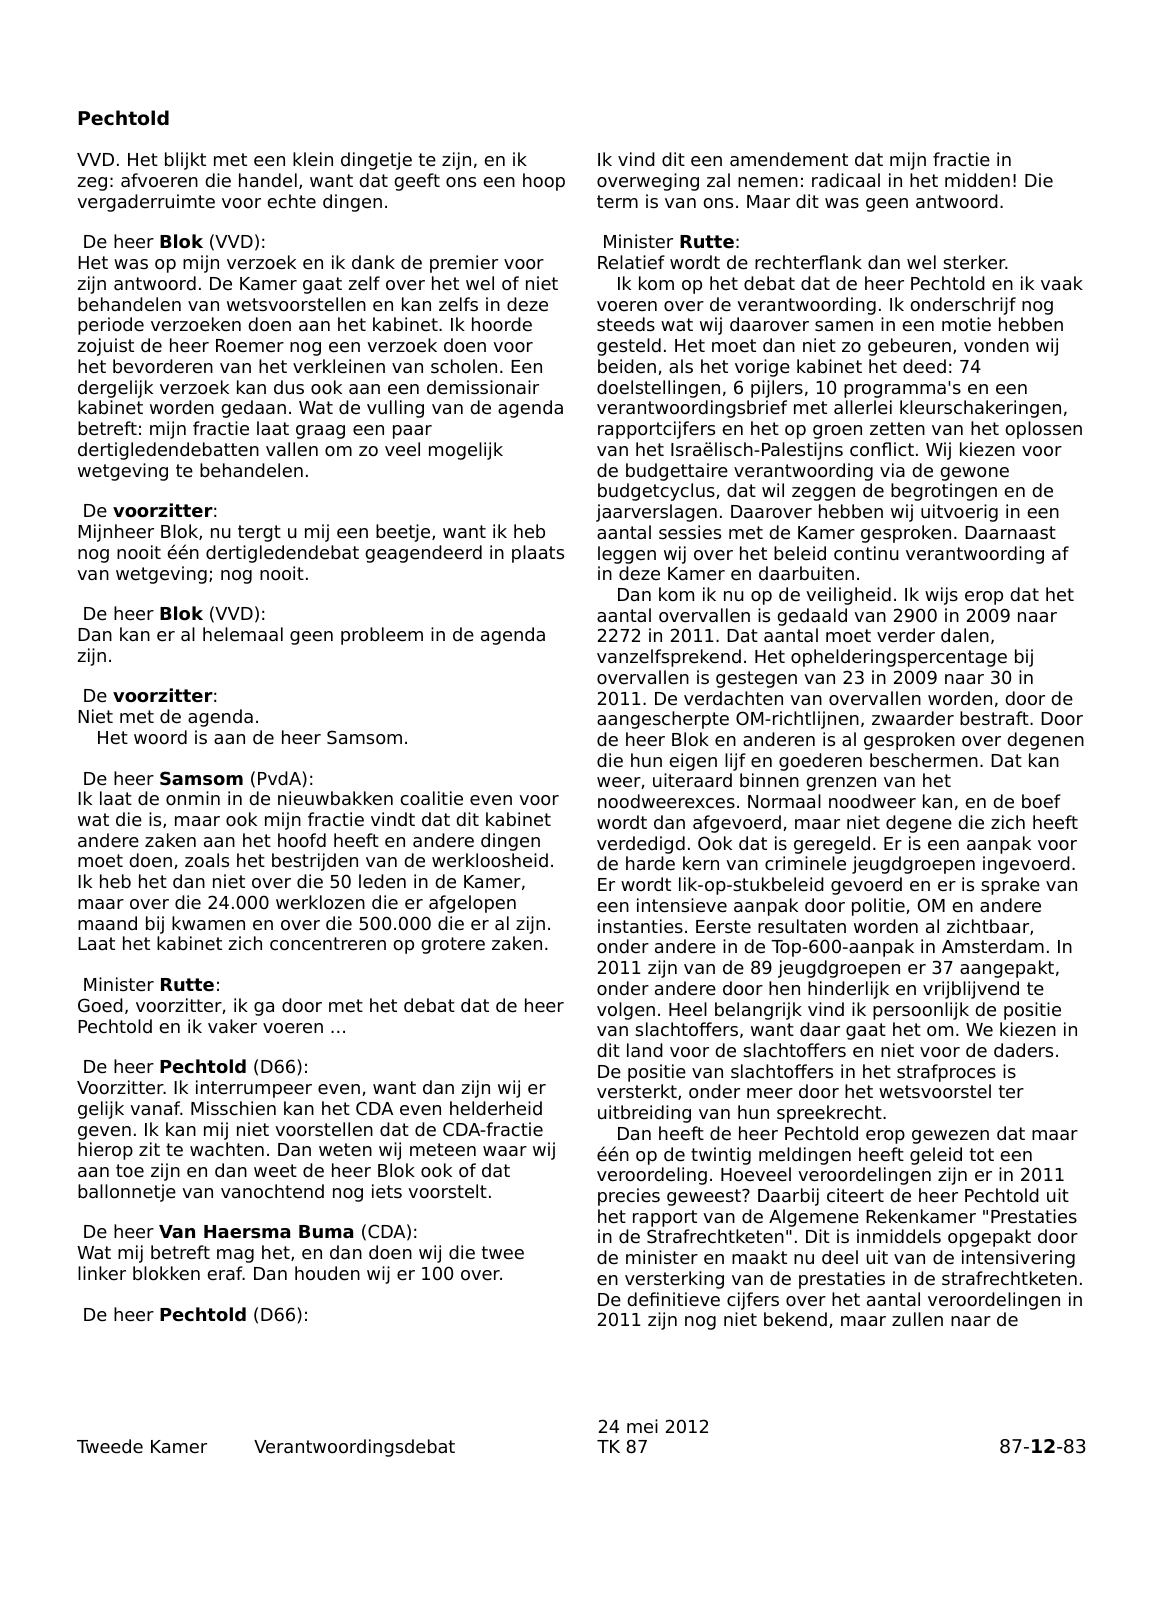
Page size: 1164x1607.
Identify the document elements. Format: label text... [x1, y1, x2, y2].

text Ik kom op het debat dat de heer Pechtold en ik vaak voeren over de verantwoording. Ik onderschrijf nog steeds wat wij daarover samen in een motie hebben gesteld. Het moet dan niet zo gebeuren, vonden wij beiden, als het vorige kabinet het deed: 74 doelstellingen, 6 pijlers, 10 programma's en een verantwoordingsbrief met allerlei kleurschakeringen, rapportcijfers en het op groen zetten van het oplossen van het Israëlisch-Palestijns conflict. Wij kiezen voor de budgettaire verantwoording via de gewone budgetcyclus, dat wil zeggen de begrotingen en de jaarverslagen. Daarover hebben wij uitvoerig in een aantal sessies met de Kamer gesproken. Daarnaast leggen wij over het beleid continu verantwoording af in deze Kamer en daarbuiten. [596, 274, 1087, 585]
text De heer Blok (VVD): [77, 232, 567, 253]
text Voorzitter. Ik interrumpeer even, want dan zijn wij er gelijk vanaf. Misschien kan het CDA even helderheid geven. Ik kan mij niet voorstellen dat de CDA-fractie hierop zit te wachten. Dan weten wij meteen waar wij aan toe zijn en dan weet de heer Blok ook of dat ballonnetje van vanochtend nog iets voorstelt. [77, 1078, 567, 1202]
text Mijnheer Blok, nu tergt u mij een beetje, want ik heb nog nooit één dertigledendebat geagendeerd in plaats van wetgeving; nog nooit. [77, 522, 567, 584]
text De heer Pechtold (D66): [77, 1304, 567, 1325]
text Dan kan er al helemaal geen probleem in de agenda zijn. [77, 625, 567, 666]
text De heer Pechtold (D66): [77, 1057, 567, 1078]
text Wat mij betreft mag het, en dan doen wij die twee linker blokken eraf. Dan houden wij er 100 over. [77, 1243, 567, 1284]
text Minister Rutte: [77, 975, 567, 996]
text De voorzitter: [77, 501, 567, 522]
text Ik vind dit een amendement dat mijn fractie in overweging zal nemen: radicaal in het midden! Die term is van ons. Maar dit was geen antwoord. [596, 150, 1087, 212]
text De voorzitter: [77, 686, 567, 707]
text Dan heeft de heer Pechtold erop gewezen dat maar één op de twintig meldingen heeft geleid tot een veroordeling. Hoeveel veroordelingen zijn er in 2011 precies geweest? Daarbij citeert de heer Pechtold uit het rapport van de Algemene Rekenkamer "Prestaties in de Strafrechtketen". Dit is inmiddels opgepakt door de minister en maakt nu deel uit van de intensivering en versterking van de prestaties in de strafrechtketen. De definitieve cijfers over het aantal veroordelingen in 2011 zijn nog niet bekend, maar zullen naar de [596, 1124, 1087, 1331]
text Dan kom ik nu op de veiligheid. Ik wijs erop dat het aantal overvallen is gedaald van 2900 in 2009 naar 2272 in 2011. Dat aantal moet verder dalen, vanzelfsprekend. Het ophelderingspercentage bij overvallen is gestegen van 23 in 2009 naar 30 in 2011. De verdachten van overvallen worden, door de aangescherpte OM-richtlijnen, zwaarder bestraft. Door de heer Blok en anderen is al gesproken over degenen die hun eigen lijf en goederen beschermen. Dat kan weer, uiteraard binnen grenzen van het noodweerexces. Normaal noodweer kan, en de boef wordt dan afgevoerd, maar niet degene die zich heeft verdedigd. Ook dat is geregeld. Er is een aanpak voor de harde kern van criminele jeugdgroepen ingevoerd. Er wordt lik-op-stukbeleid gevoerd en er is sprake van een intensieve aanpak door politie, OM en andere instanties. Eerste resultaten worden al zichtbaar, onder andere in de Top-600-aanpak in Amsterdam. In 2011 zijn van de 89 jeugdgroepen er 37 aangepakt, onder andere door hen hinderlijk en vrijblijvend te volgen. Heel belangrijk vind ik persoonlijk de positie van slachtoffers, want daar gaat het om. We kiezen in dit land voor de slachtoffers en niet voor de daders. De positie van slachtoffers in het strafproces is versterkt, onder meer door het wetsvoorstel ter uitbreiding van hun spreekrecht. [596, 585, 1087, 1124]
text De heer Blok (VVD): [77, 604, 567, 625]
text Het woord is aan de heer Samsom. [77, 728, 567, 748]
text Ik laat de onmin in de nieuwbakken coalitie even voor wat die is, maar ook mijn fractie vindt dat dit kabinet andere zaken aan het hoofd heeft en andere dingen moet doen, zoals het bestrijden van de werkloosheid. Ik heb het dan niet over die 50 leden in de Kamer, maar over die 24.000 werklozen die er afgelopen maand bij kwamen en over die 500.000 die er al zijn. Laat het kabinet zich concentreren op grotere zaken. [77, 789, 567, 955]
text VVD. Het blijkt met een klein dingetje te zijn, en ik zeg: afvoeren die handel, want dat geeft ons een hoop vergaderruimte voor echte dingen. [77, 150, 567, 212]
text Het was op mijn verzoek en ik dank de premier voor zijn antwoord. De Kamer gaat zelf over het wel of niet behandelen van wetsvoorstellen en kan zelfs in deze periode verzoeken doen aan het kabinet. Ik hoorde zojuist de heer Roemer nog een verzoek doen voor het bevorderen van het verkleinen van scholen. Een dergelijk verzoek kan dus ook aan een demissionair kabinet worden gedaan. Wat de vulling van de agenda betreft: mijn fractie laat graag een paar dertigledendebatten vallen om zo veel mogelijk wetgeving te behandelen. [77, 253, 567, 481]
text Minister Rutte: [596, 232, 1087, 253]
text Goed, voorzitter, ik ga door met het debat dat de heer Pechtold en ik vaker voeren ... [77, 996, 567, 1037]
text De heer Van Haersma Buma (CDA): [77, 1222, 567, 1243]
text Relatief wordt de rechterflank dan wel sterker. [596, 253, 1087, 274]
text De heer Samsom (PvdA): [77, 768, 567, 789]
text Niet met de agenda. [77, 707, 567, 728]
